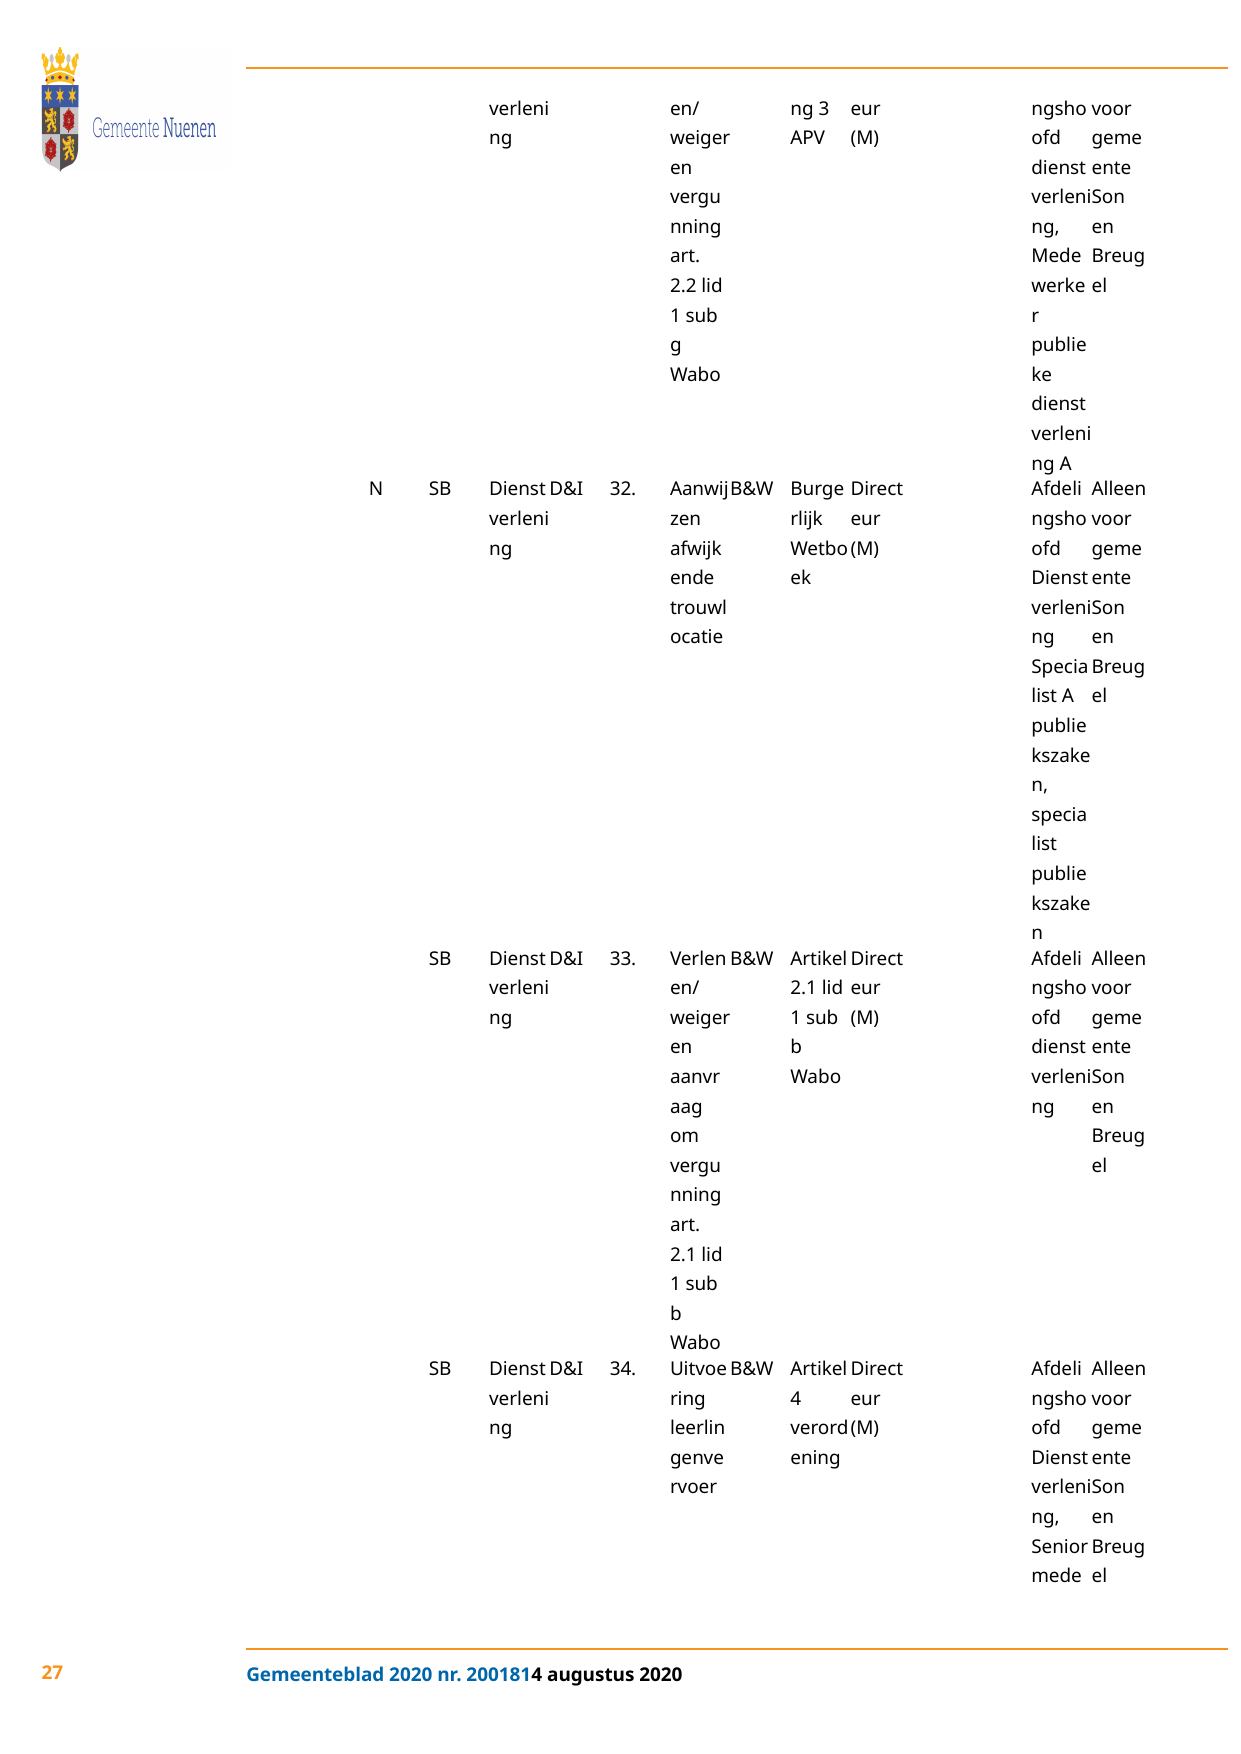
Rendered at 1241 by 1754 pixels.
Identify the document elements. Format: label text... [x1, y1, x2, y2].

table_cell 32. [610, 476, 670, 945]
table_cell Afdelingshoofd Dienstverlening Specialist A publiekszaken, specialist publiekszaken [1031, 476, 1091, 945]
picture [41, 47, 231, 172]
table_cell [549, 95, 609, 476]
table_cell [369, 945, 429, 1355]
table_cell verlening [489, 95, 549, 476]
table_cell [971, 95, 1031, 476]
table_cell Alleen voor gemeente Son en Breugel [1091, 945, 1152, 1355]
table_cell [971, 1355, 1031, 1588]
table_cell [248, 95, 308, 476]
table_cell [308, 1355, 368, 1588]
table_cell SB [429, 476, 489, 945]
table_cell Dienstverlening [489, 945, 549, 1355]
table_cell D&I [549, 1355, 609, 1588]
table_cell [730, 95, 790, 476]
table_cell [369, 95, 429, 476]
table_cell eur (M) [850, 95, 911, 476]
table_cell [911, 95, 971, 476]
table_cell [911, 945, 971, 1355]
table_cell [369, 1355, 429, 1588]
table_cell [429, 95, 489, 476]
table_cell Uitvoering leerlingenvervoer [670, 1355, 730, 1588]
table_cell ng 3 APV [790, 95, 850, 476]
table_cell ngshoofd dienstverlening, Medewerker publieke dienstverlening A [1031, 95, 1091, 476]
table_cell [248, 476, 308, 945]
table_cell [971, 476, 1031, 945]
table_cell [308, 95, 368, 476]
table_cell Alleen voor gemeente Son en Breugel [1091, 476, 1152, 945]
table_cell Verlenen/weigeren aanvraag om vergunning art. 2.1 lid 1 sub b Wabo [670, 945, 730, 1355]
table_cell [308, 476, 368, 945]
table_cell Burgerlijk Wetboek [790, 476, 850, 945]
table_cell [971, 945, 1031, 1355]
table_cell Alleen voor gemeente Son en Breugel [1091, 1355, 1152, 1588]
table_cell B&W [730, 945, 790, 1355]
table_cell SB [429, 945, 489, 1355]
table_cell SB [429, 1355, 489, 1588]
table_cell Directeur (M) [850, 1355, 911, 1588]
table_cell Afdelingshoofd Dienstverlening, Senior mede [1031, 1355, 1091, 1588]
table_cell [248, 945, 308, 1355]
table_cell voor gemeente Son en Breugel [1091, 95, 1152, 476]
table_cell Dienstverlening [489, 1355, 549, 1588]
table_cell N [369, 476, 429, 945]
table_cell Aanwijzen afwijkende trouwlocatie [670, 476, 730, 945]
table_cell D&I [549, 945, 609, 1355]
table_cell [248, 1355, 308, 1588]
table_cell Artikel 4 verordening [790, 1355, 850, 1588]
table_cell Afdelingshoofd dienstverlening [1031, 945, 1091, 1355]
table_cell Artikel 2.1 lid 1 sub b Wabo [790, 945, 850, 1355]
table_cell D&I [549, 476, 609, 945]
table_cell Directeur (M) [850, 476, 911, 945]
table_cell [911, 1355, 971, 1588]
table_cell [610, 95, 670, 476]
table_cell 34. [610, 1355, 670, 1588]
table_cell B&W [730, 1355, 790, 1588]
table_cell 33. [610, 945, 670, 1355]
table_cell en/weigeren vergunning art. 2.2 lid 1 sub g Wabo [670, 95, 730, 476]
table_cell [911, 476, 971, 945]
table_cell Directeur (M) [850, 945, 911, 1355]
table_cell [308, 945, 368, 1355]
table_cell B&W [730, 476, 790, 945]
table_cell Dienstverlening [489, 476, 549, 945]
